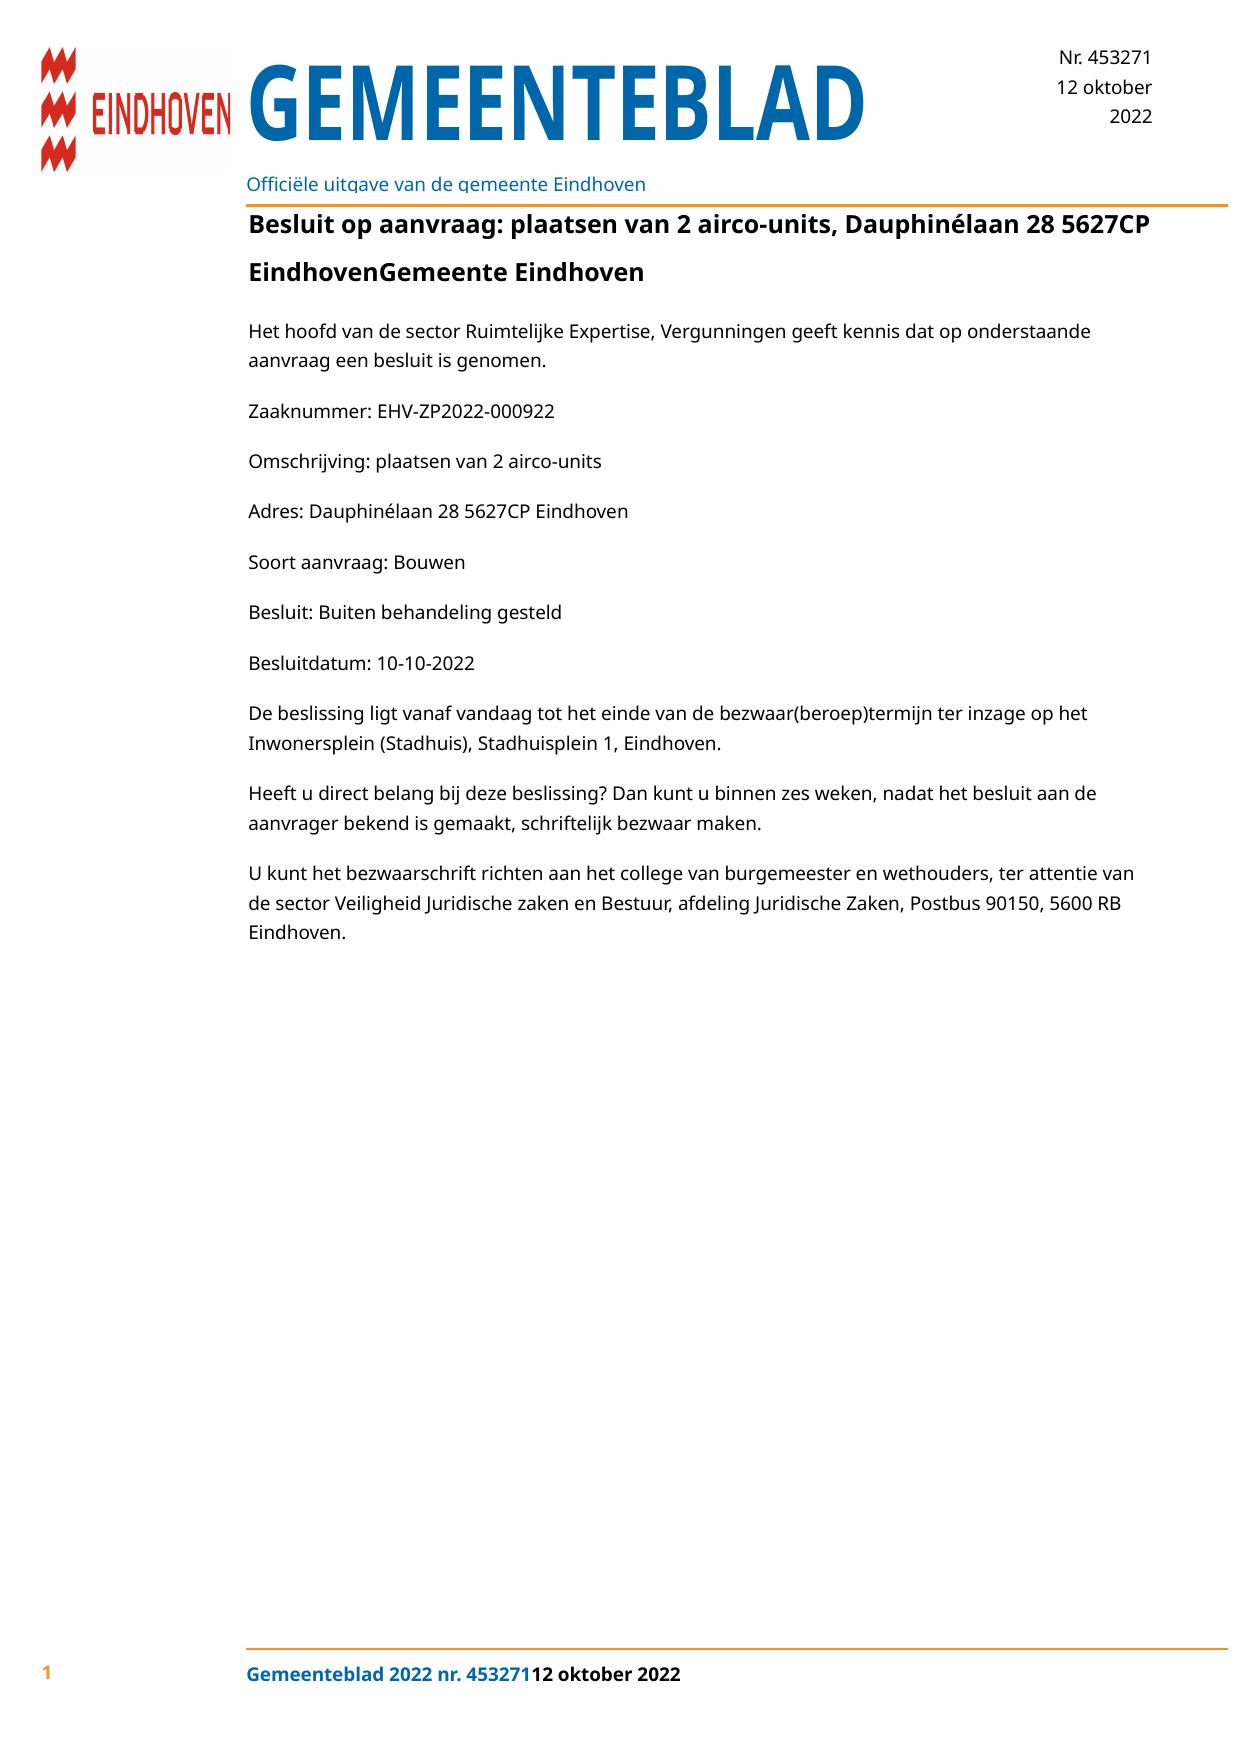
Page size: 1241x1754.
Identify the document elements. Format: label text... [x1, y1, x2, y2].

text Besluit op aanvraag: plaatsen van 2 airco-units, Dauphinélaan 28 5627CP EindhovenGemeente Eindhoven [248, 207, 1152, 288]
text Besluit: Buiten behandeling gesteld [248, 599, 1152, 625]
text Zaaknummer: EHV-ZP2022-000922 [248, 398, 1152, 424]
text Heeft u direct belang bij deze beslissing? Dan kunt u binnen zes weken, nadat het besluit aan de aanvrager bekend is gemaakt, schriftelijk bezwaar maken. [248, 780, 1152, 836]
picture [41, 47, 231, 172]
text Omschrijving: plaatsen van 2 airco-units [248, 448, 1152, 474]
text U kunt het bezwaarschrift richten aan het college van burgemeester en wethouders, ter attentie van de sector Veiligheid Juridische zaken en Bestuur, afdeling Juridische Zaken, Postbus 90150, 5600 RB Eindhoven. [248, 860, 1152, 945]
text Adres: Dauphinélaan 28 5627CP Eindhoven [248, 499, 1152, 524]
text Soort aanvraag: Bouwen [248, 549, 1152, 575]
text Besluitdatum: 10-10-2022 [248, 650, 1152, 676]
text De beslissing ligt vanaf vandaag tot het einde van de bezwaar(beroep)termijn ter inzage op het Inwonersplein (Stadhuis), Stadhuisplein 1, Eindhoven. [248, 700, 1152, 756]
text Het hoofd van de sector Ruimtelijke Expertise, Vergunningen geeft kennis dat op onderstaande aanvraag een besluit is genomen. [248, 318, 1152, 373]
